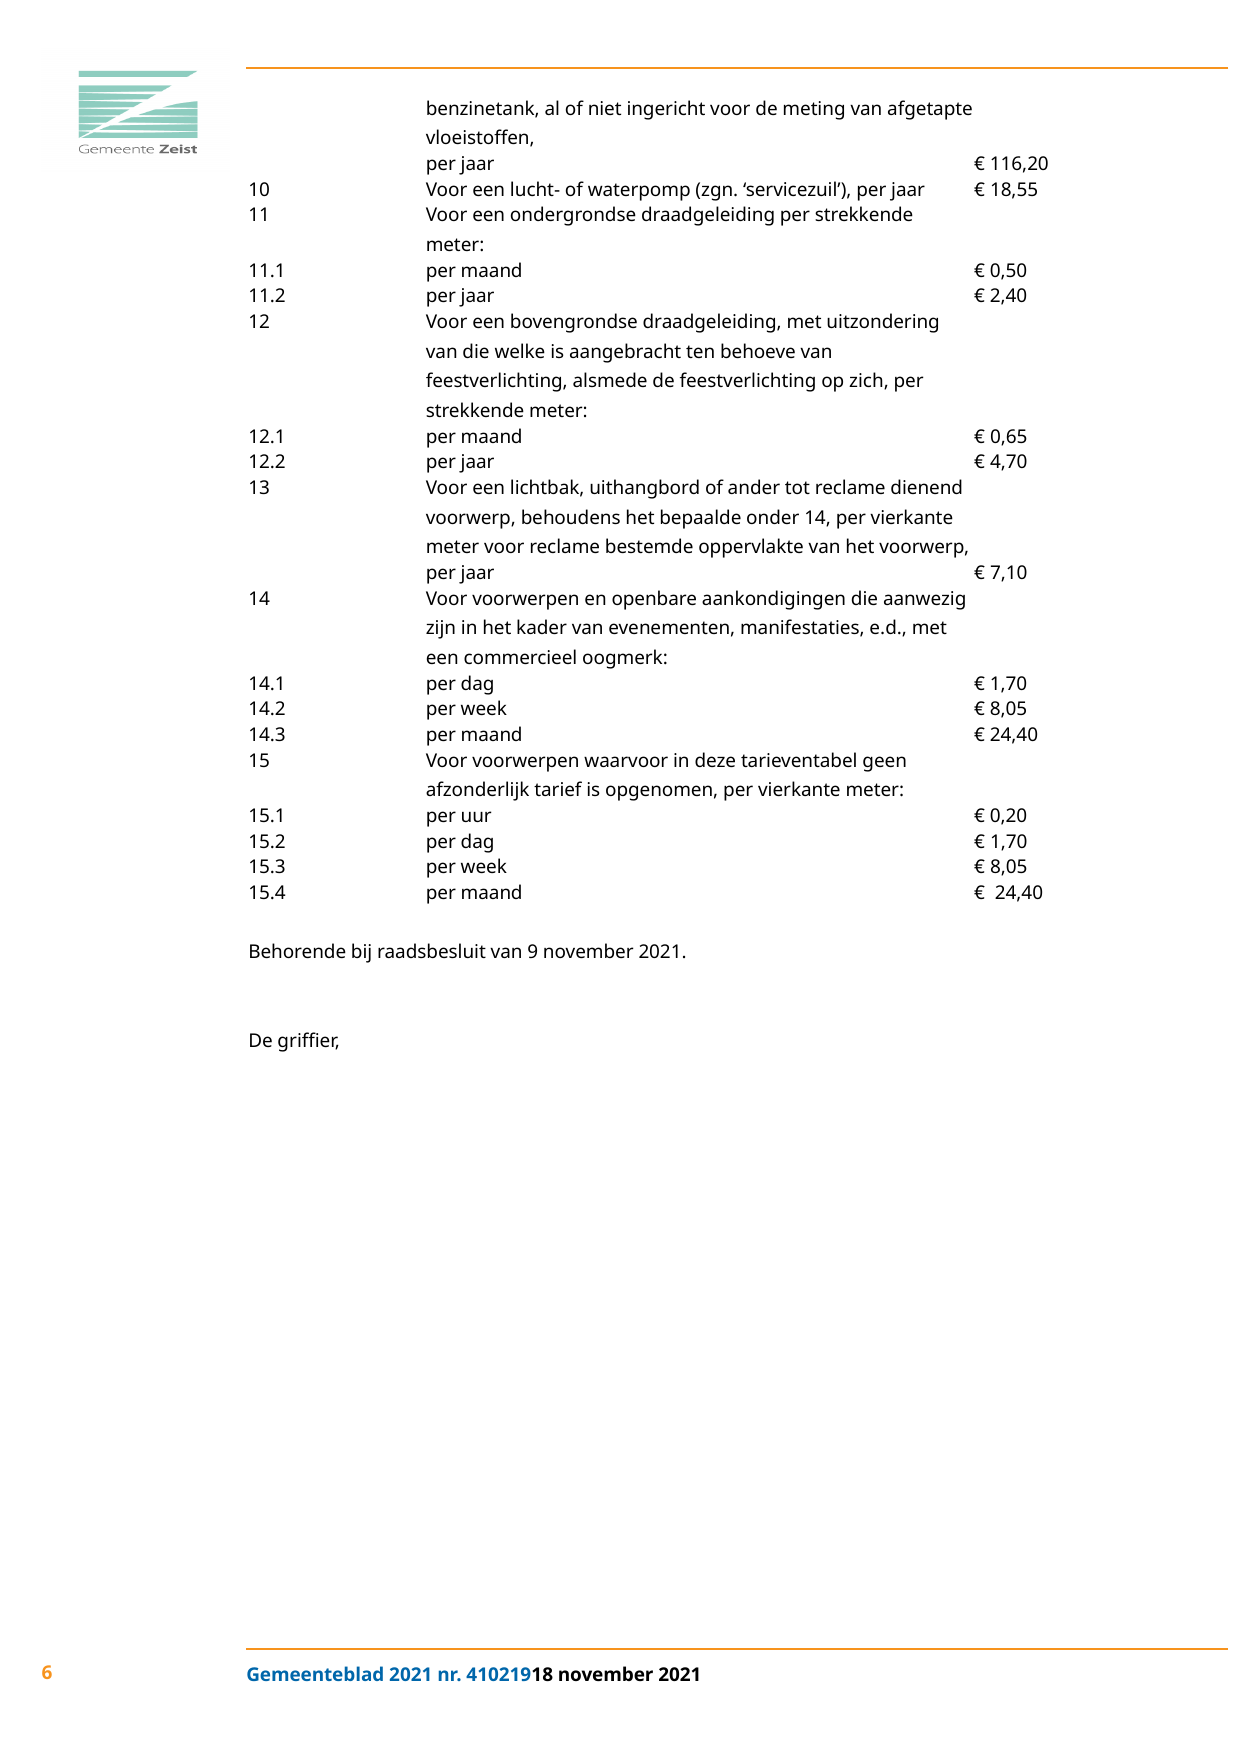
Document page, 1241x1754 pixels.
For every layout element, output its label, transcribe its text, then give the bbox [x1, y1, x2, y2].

table_cell per dag [426, 670, 974, 696]
table_cell Voor een lucht- of waterpomp (zgn. ‘servicezuil’), per jaar [426, 176, 974, 202]
table_cell 11.2 [248, 283, 426, 308]
table_cell [974, 202, 1152, 257]
table_cell per maand [426, 721, 974, 747]
table_cell per jaar [426, 283, 974, 308]
table_cell [974, 474, 1152, 559]
table_cell per jaar [426, 150, 974, 176]
table_cell € 0,65 [974, 423, 1152, 448]
table_cell € 18,55 [974, 176, 1152, 202]
table_cell per maand [426, 257, 974, 283]
table_cell [974, 95, 1152, 150]
table_cell per uur [426, 802, 974, 828]
table_cell € 24,40 [974, 880, 1152, 905]
table_cell [248, 559, 426, 585]
table_cell [974, 308, 1152, 423]
table_cell 12 [248, 308, 426, 423]
table_cell 15.2 [248, 828, 426, 854]
table_cell 11.1 [248, 257, 426, 283]
table_cell [974, 747, 1152, 802]
table_cell € 0,50 [974, 257, 1152, 283]
table_cell per week [426, 696, 974, 721]
text De griffier, [248, 1027, 1152, 1052]
table_cell 15.1 [248, 802, 426, 828]
table_cell € 116,20 [974, 150, 1152, 176]
table_cell per dag [426, 828, 974, 854]
table_cell 15 [248, 747, 426, 802]
table_cell Voor voorwerpen waarvoor in deze tarieventabel geen afzonderlijk tarief is opgenomen, per vierkante meter: [426, 747, 974, 802]
table_cell Voor een lichtbak, uithangbord of ander tot reclame dienend voorwerp, behoudens het bepaalde onder 14, per vierkante meter voor reclame bestemde oppervlakte van het voorwerp, [426, 474, 974, 559]
table_cell € 4,70 [974, 449, 1152, 474]
table_cell € 2,40 [974, 283, 1152, 308]
table_cell 10 [248, 176, 426, 202]
table_cell 12.1 [248, 423, 426, 448]
table_cell 14.3 [248, 721, 426, 747]
table_cell per maand [426, 423, 974, 448]
table_cell [974, 585, 1152, 670]
table_cell per jaar [426, 449, 974, 474]
table_cell Voor een ondergrondse draadgeleiding per strekkende meter: [426, 202, 974, 257]
table_cell Voor een bovengrondse draadgeleiding, met uitzondering van die welke is aangebracht ten behoeve van feestverlichting, alsmede de feestverlichting op zich, per strekkende meter: [426, 308, 974, 423]
table_cell per maand [426, 880, 974, 905]
table_cell € 24,40 [974, 721, 1152, 747]
table_cell € 8,05 [974, 854, 1152, 879]
table_cell € 0,20 [974, 802, 1152, 828]
table_cell 15.4 [248, 880, 426, 905]
table_cell € 7,10 [974, 559, 1152, 585]
table_cell 11 [248, 202, 426, 257]
table_cell per jaar [426, 559, 974, 585]
table_cell 14.2 [248, 696, 426, 721]
table_cell € 1,70 [974, 670, 1152, 696]
table_cell per week [426, 854, 974, 879]
text Behorende bij raadsbesluit van 9 november 2021. [248, 938, 1152, 964]
table_cell 15.3 [248, 854, 426, 879]
table_cell 14 [248, 585, 426, 670]
table_cell 12.2 [248, 449, 426, 474]
table_cell 14.1 [248, 670, 426, 696]
table_cell Voor voorwerpen en openbare aankondigingen die aanwezig zijn in het kader van evenementen, manifestaties, e.d., met een commercieel oogmerk: [426, 585, 974, 670]
picture [41, 47, 231, 172]
table_cell € 8,05 [974, 696, 1152, 721]
table_cell € 1,70 [974, 828, 1152, 854]
table_cell benzinetank, al of niet ingericht voor de meting van afgetapte vloeistoffen, [426, 95, 974, 150]
table_cell [248, 95, 426, 150]
table_cell 13 [248, 474, 426, 559]
table_cell [248, 150, 426, 176]
